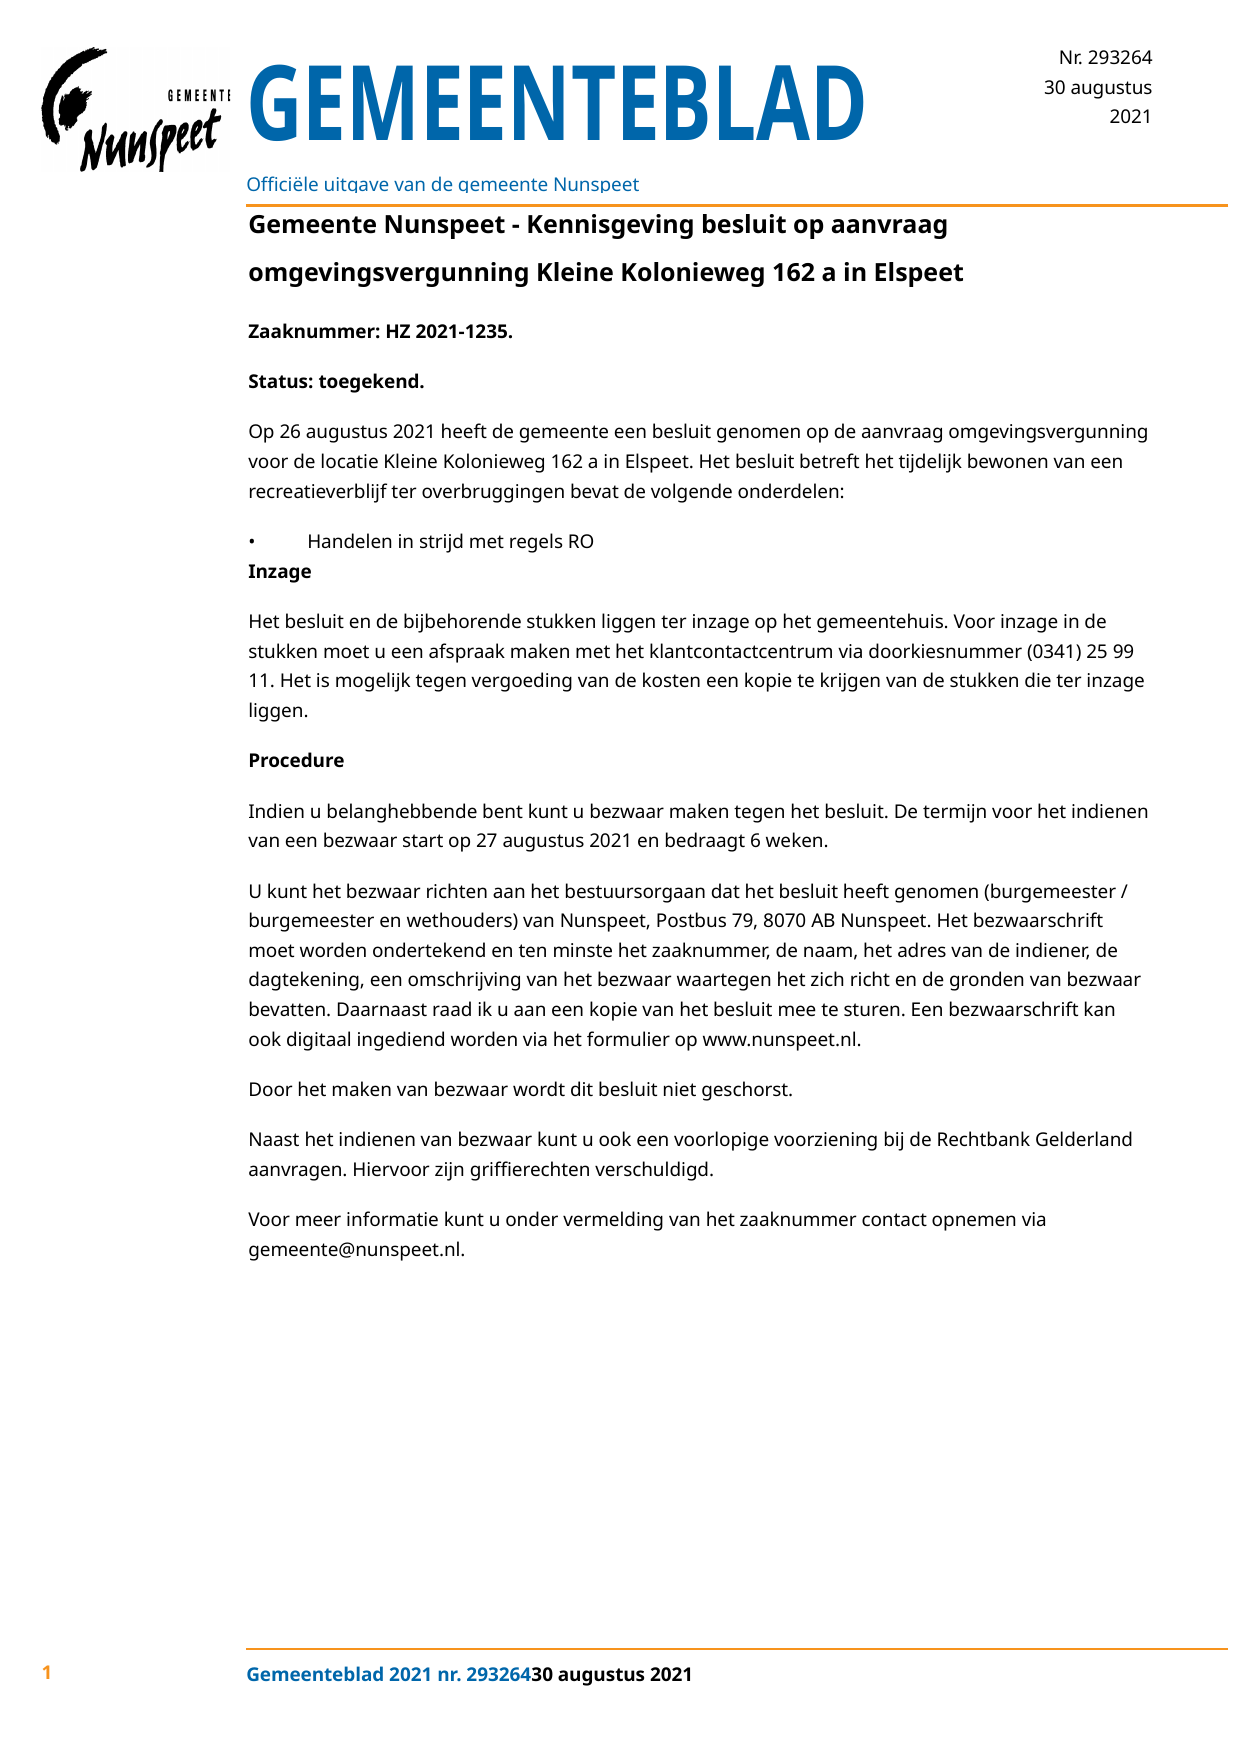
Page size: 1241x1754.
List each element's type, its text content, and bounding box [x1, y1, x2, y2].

text Zaaknummer: HZ 2021-1235. [248, 318, 1152, 344]
text Indien u belanghebbende bent kunt u bezwaar maken tegen het besluit. De termijn voor het indienen van een bezwaar start op 27 augustus 2021 en bedraagt 6 weken. [248, 798, 1152, 853]
text Naast het indienen van bezwaar kunt u ook een voorlopige voorziening bij de Rechtbank Gelderland aanvragen. Hiervoor zijn griffierechten verschuldigd. [248, 1127, 1152, 1182]
text Status: toegekend. [248, 368, 1152, 394]
text Het besluit en de bijbehorende stukken liggen ter inzage op het gemeentehuis. Voor inzage in de stukken moet u een afspraak maken met het klantcontactcentrum via doorkiesnummer (0341) 25 99 11. Het is mogelijk tegen vergoeding van de kosten een kopie te krijgen van de stukken die ter inzage liggen. [248, 608, 1152, 723]
text Voor meer informatie kunt u onder vermelding van het zaaknummer contact opnemen via gemeente@nunspeet.nl. [248, 1207, 1152, 1262]
text Op 26 augustus 2021 heeft de gemeente een besluit genomen op de aanvraag omgevingsvergunning voor de locatie Kleine Kolonieweg 162 a in Elspeet. Het besluit betreft het tijdelijk bewonen van een recreatieverblijf ter overbruggingen bevat de volgende onderdelen: [248, 419, 1152, 504]
text U kunt het bezwaar richten aan het bestuursorgaan dat het besluit heeft genomen (burgemeester / burgemeester en wethouders) van Nunspeet, Postbus 79, 8070 AB Nunspeet. Het bezwaarschrift moet worden ondertekend en ten minste het zaaknummer, de naam, het adres van de indiener, de dagtekening, een omschrijving van het bezwaar waartegen het zich richt en de gronden van bezwaar bevatten. Daarnaast raad ik u aan een kopie van het besluit mee te sturen. Een bezwaarschrift kan ook digitaal ingediend worden via het formulier op www.nunspeet.nl. [248, 878, 1152, 1052]
list Handelen in strijd met regels RO [248, 528, 1152, 554]
text Door het maken van bezwaar wordt dit besluit niet geschorst. [248, 1076, 1152, 1102]
text Procedure [248, 747, 1152, 773]
text Gemeente Nunspeet - Kennisgeving besluit op aanvraag omgevingsvergunning Kleine Kolonieweg 162 a in Elspeet [248, 207, 1152, 288]
text Inzage [248, 558, 1152, 584]
picture [41, 47, 231, 172]
